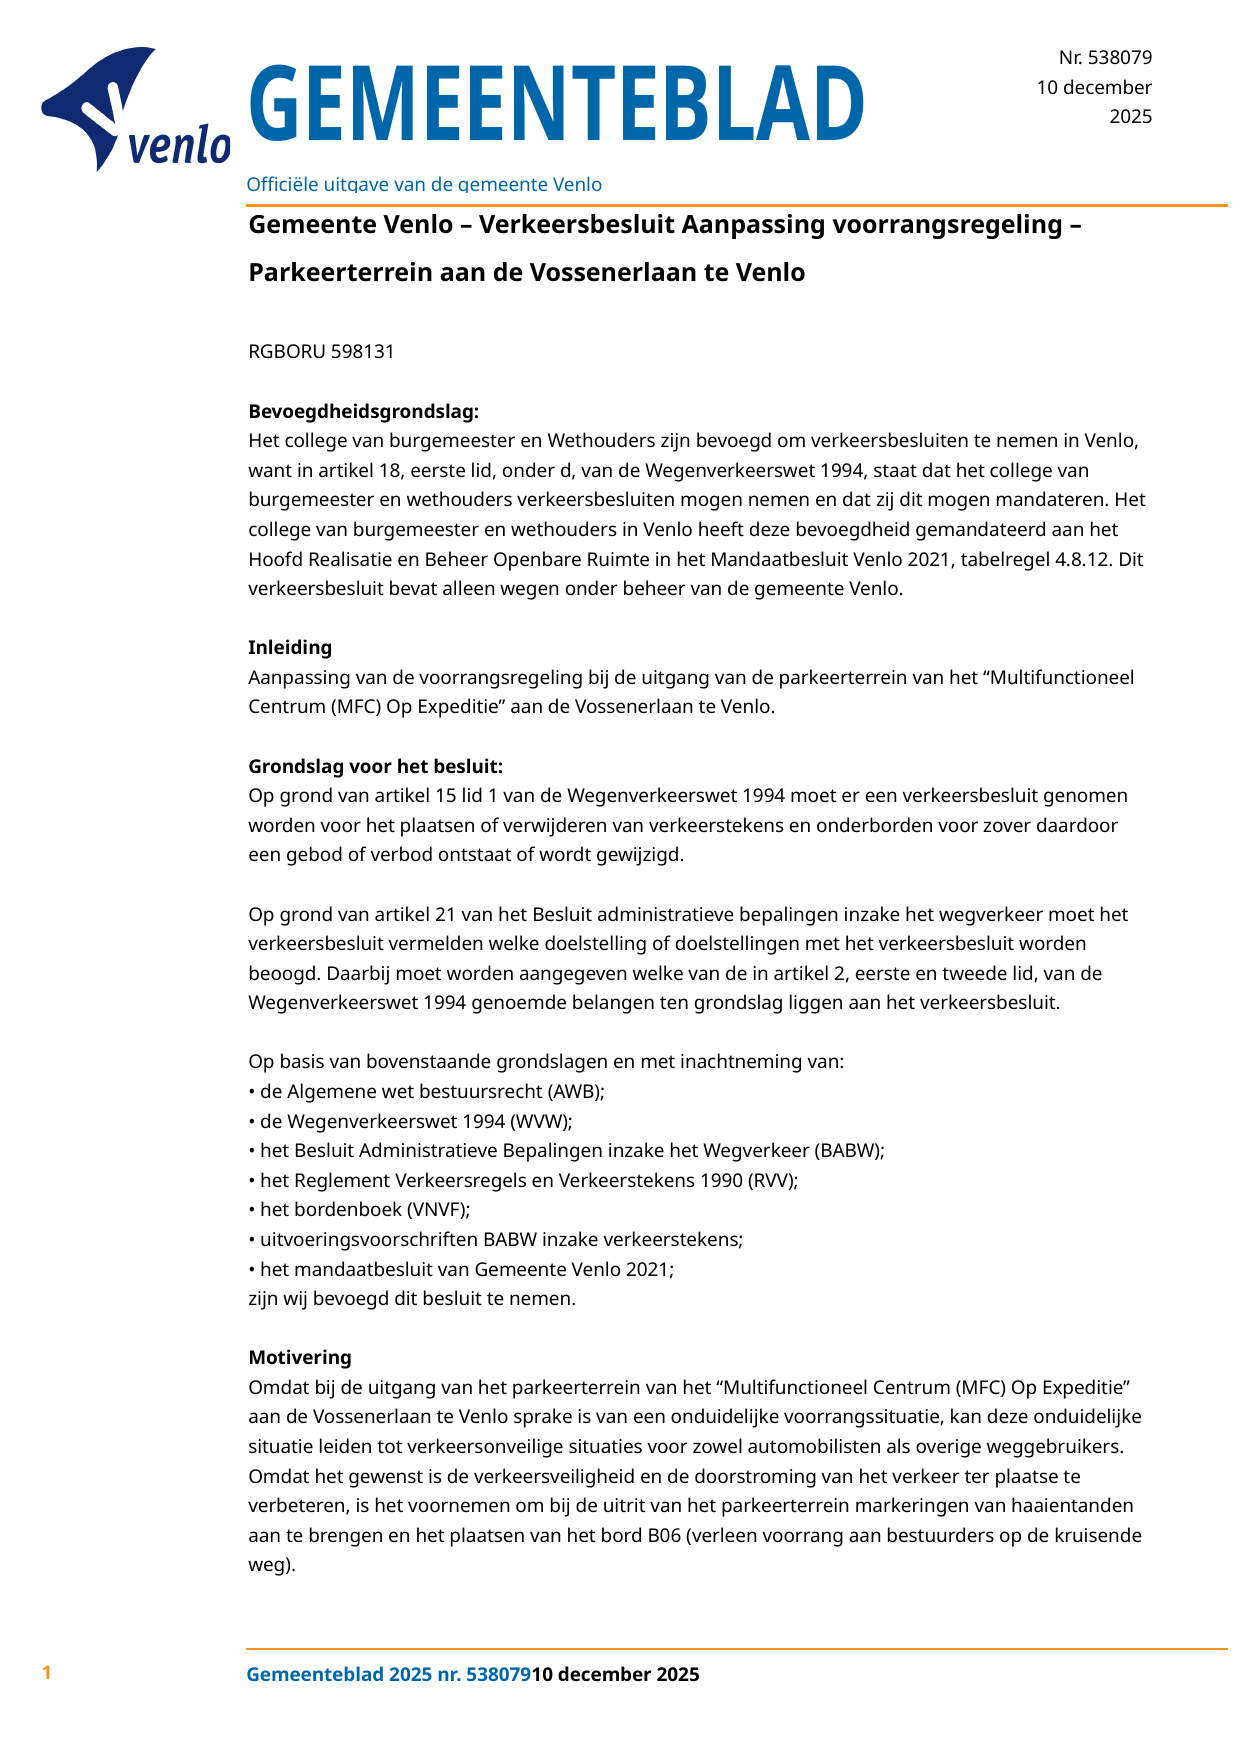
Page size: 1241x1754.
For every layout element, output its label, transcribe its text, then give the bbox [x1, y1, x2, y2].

text • uitvoeringsvoorschriften BABW inzake verkeerstekens; [248, 1226, 1152, 1252]
text Op basis van bovenstaande grondslagen en met inachtneming van: [248, 1049, 1152, 1074]
text RGBORU 598131 [248, 339, 1152, 364]
picture [41, 47, 231, 172]
text • het Reglement Verkeersregels en Verkeerstekens 1990 (RVV); [248, 1167, 1152, 1193]
text Op grond van artikel 21 van het Besluit administratieve bepalingen inzake het wegverkeer moet het verkeersbesluit vermelden welke doelstelling of doelstellingen met het verkeersbesluit worden beoogd. Daarbij moet worden aangegeven welke van de in artikel 2, eerste en tweede lid, van de Wegenverkeerswet 1994 genoemde belangen ten grondslag liggen aan het verkeersbesluit. [248, 901, 1152, 1015]
text • het Besluit Administratieve Bepalingen inzake het Wegverkeer (BABW); [248, 1137, 1152, 1163]
text Motivering [248, 1344, 1152, 1370]
text • de Algemene wet bestuursrecht (AWB); [248, 1078, 1152, 1104]
text Op grond van artikel 15 lid 1 van de Wegenverkeerswet 1994 moet er een verkeersbesluit genomen worden voor het plaatsen of verwijderen van verkeerstekens en onderborden voor zover daardoor een gebod of verbod ontstaat of wordt gewijzigd. [248, 782, 1152, 867]
text • het mandaatbesluit van Gemeente Venlo 2021; [248, 1256, 1152, 1281]
text Gemeente Venlo – Verkeersbesluit Aanpassing voorrangsregeling – Parkeerterrein aan de Vossenerlaan te Venlo [248, 207, 1152, 288]
text Het college van burgemeester en Wethouders zijn bevoegd om verkeersbesluiten te nemen in Venlo, want in artikel 18, eerste lid, onder d, van de Wegenverkeerswet 1994, staat dat het college van burgemeester en wethouders verkeersbesluiten mogen nemen en dat zij dit mogen mandateren. Het college van burgemeester en wethouders in Venlo heeft deze bevoegdheid gemandateerd aan het Hoofd Realisatie en Beheer Openbare Ruimte in het Mandaatbesluit Venlo 2021, tabelregel 4.8.12. Dit verkeersbesluit bevat alleen wegen onder beheer van de gemeente Venlo. [248, 427, 1152, 601]
text Aanpassing van de voorrangsregeling bij de uitgang van de parkeerterrein van het “Multifunctioneel Centrum (MFC) Op Expeditie” aan de Vossenerlaan te Venlo. [248, 664, 1152, 719]
text Omdat bij de uitgang van het parkeerterrein van het “Multifunctioneel Centrum (MFC) Op Expeditie” aan de Vossenerlaan te Venlo sprake is van een onduidelijke voorrangssituatie, kan deze onduidelijke situatie leiden tot verkeersonveilige situaties voor zowel automobilisten als overige weggebruikers. Omdat het gewenst is de verkeersveiligheid en de doorstroming van het verkeer ter plaatse te verbeteren, is het voornemen om bij de uitrit van het parkeerterrein markeringen van haaientanden aan te brengen en het plaatsen van het bord B06 (verleen voorrang aan bestuurders op de kruisende weg). [248, 1374, 1152, 1577]
text Bevoegdheidsgrondslag: [248, 398, 1152, 423]
text Inleiding [248, 634, 1152, 660]
text zijn wij bevoegd dit besluit te nemen. [248, 1285, 1152, 1311]
text • het bordenboek (VNVF); [248, 1197, 1152, 1222]
text Grondslag voor het besluit: [248, 753, 1152, 778]
text • de Wegenverkeerswet 1994 (WVW); [248, 1108, 1152, 1133]
